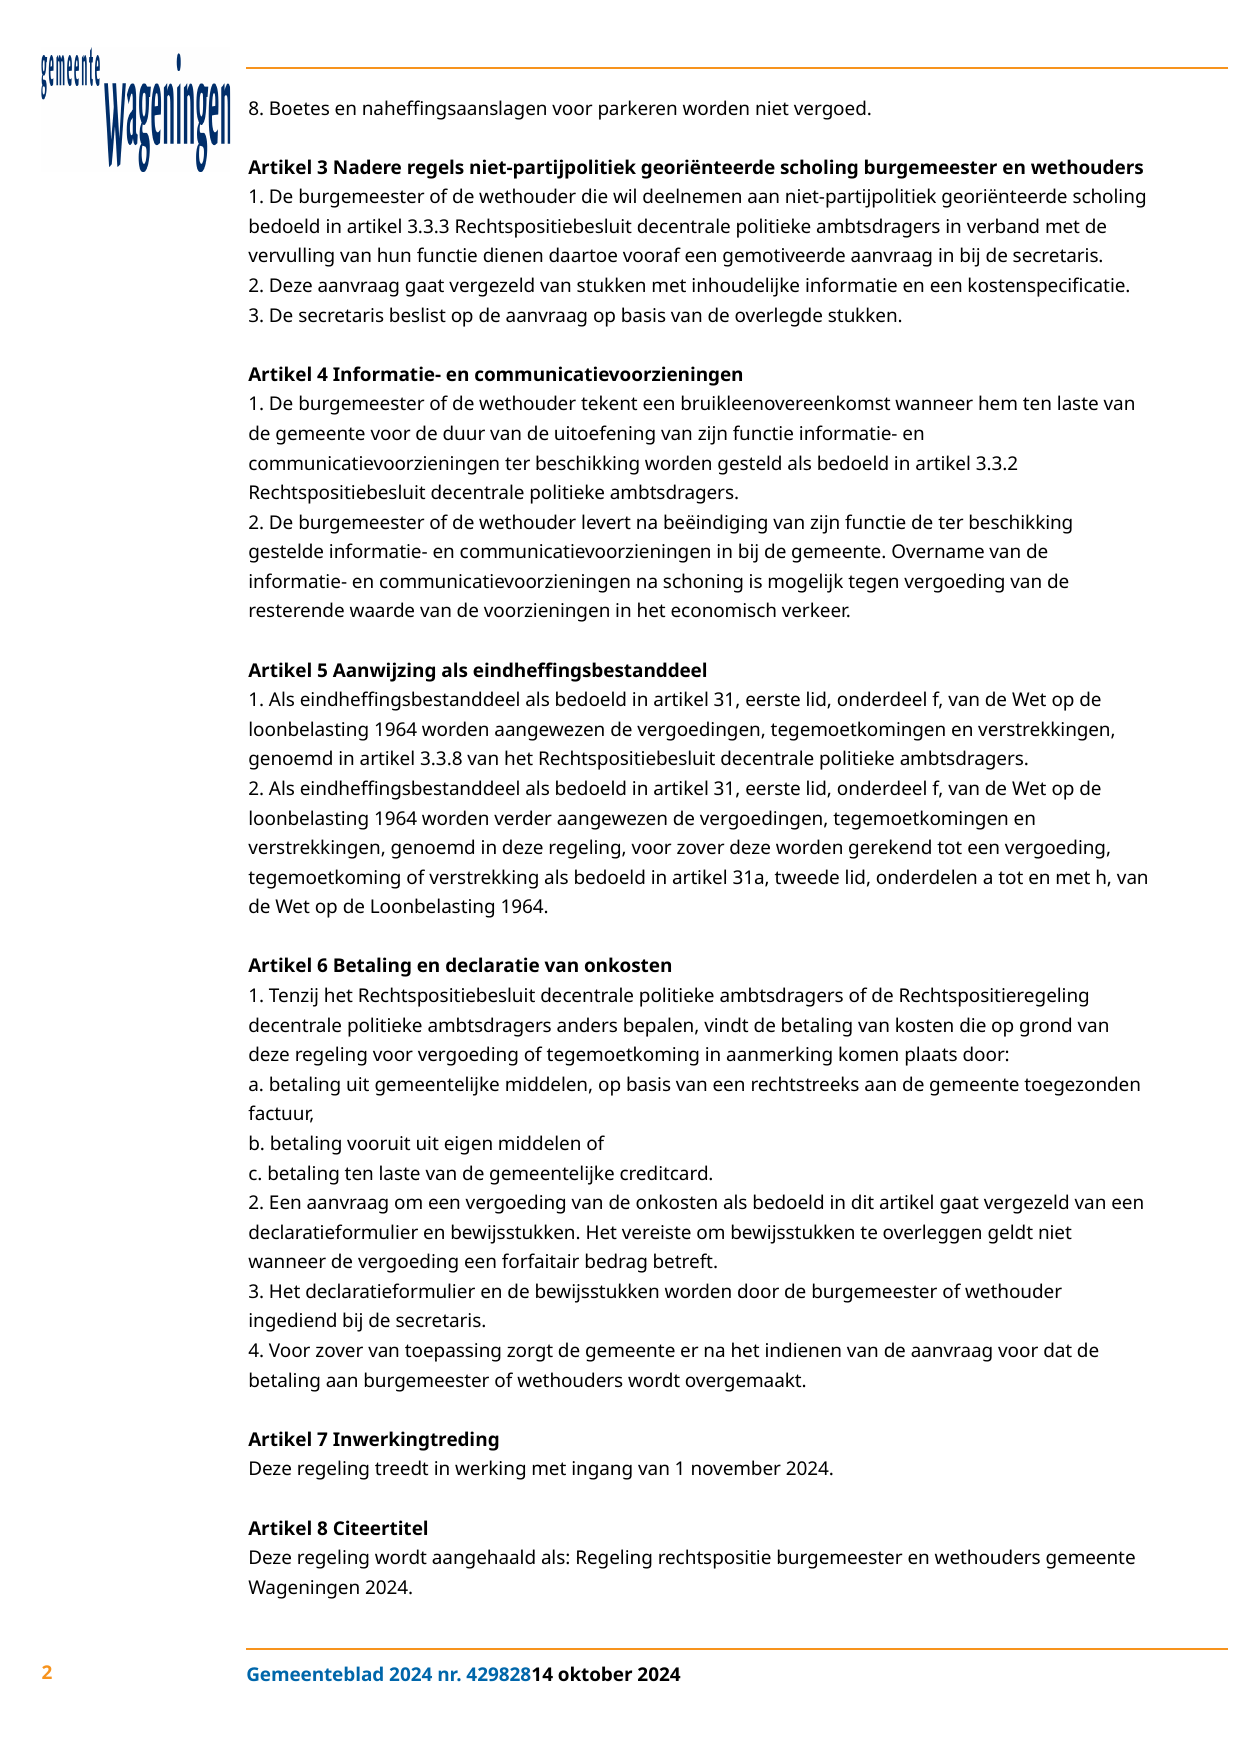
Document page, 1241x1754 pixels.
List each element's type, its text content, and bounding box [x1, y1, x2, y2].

text Artikel 8 Citeertitel [248, 1515, 1152, 1541]
text Artikel 6 Betaling en declaratie van onkosten [248, 953, 1152, 978]
text 3. De secretaris beslist op de aanvraag op basis van de overlegde stukken. [248, 302, 1152, 328]
text Artikel 4 Informatie- en communicatievoorzieningen [248, 361, 1152, 387]
text 4. Voor zover van toepassing zorgt de gemeente er na het indienen van de aanvraag voor dat de betaling aan burgemeester of wethouders wordt overgemaakt. [248, 1337, 1152, 1393]
text Deze regeling wordt aangehaald als: Regeling rechtspositie burgemeester en wethouders gemeente Wageningen 2024. [248, 1544, 1152, 1600]
text a. betaling uit gemeentelijke middelen, op basis van een rechtstreeks aan de gemeente toegezonden factuur, [248, 1071, 1152, 1126]
text b. betaling vooruit uit eigen middelen of [248, 1130, 1152, 1156]
text Artikel 5 Aanwijzing als eindheffingsbestanddeel [248, 657, 1152, 683]
text 1. De burgemeester of de wethouder tekent een bruikleenovereenkomst wanneer hem ten laste van de gemeente voor de duur van de uitoefening van zijn functie informatie- en communicatievoorzieningen ter beschikking worden gesteld als bedoeld in artikel 3.3.2 Rechtspositiebesluit decentrale politieke ambtsdragers. [248, 391, 1152, 505]
text 1. De burgemeester of de wethouder die wil deelnemen aan niet-partijpolitiek georiënteerde scholing bedoeld in artikel 3.3.3 Rechtspositiebesluit decentrale politieke ambtsdragers in verband met de vervulling van hun functie dienen daartoe vooraf een gemotiveerde aanvraag in bij de secretaris. [248, 183, 1152, 268]
text Artikel 3 Nadere regels niet-partijpolitiek georiënteerde scholing burgemeester en wethouders [248, 154, 1152, 180]
text 2. Deze aanvraag gaat vergezeld van stukken met inhoudelijke informatie en een kostenspecificatie. [248, 272, 1152, 298]
text 1. Als eindheffingsbestanddeel als bedoeld in artikel 31, eerste lid, onderdeel f, van de Wet op de loonbelasting 1964 worden aangewezen de vergoedingen, tegemoetkomingen en verstrekkingen, genoemd in artikel 3.3.8 van het Rechtspositiebesluit decentrale politieke ambtsdragers. [248, 686, 1152, 771]
text 8. Boetes en naheffingsaanslagen voor parkeren worden niet vergoed. [248, 95, 1152, 121]
text 1. Tenzij het Rechtspositiebesluit decentrale politieke ambtsdragers of de Rechtspositieregeling decentrale politieke ambtsdragers anders bepalen, vindt de betaling van kosten die op grond van deze regeling voor vergoeding of tegemoetkoming in aanmerking komen plaats door: [248, 982, 1152, 1067]
picture [41, 47, 231, 172]
text Artikel 7 Inwerkingtreding [248, 1426, 1152, 1452]
text c. betaling ten laste van de gemeentelijke creditcard. [248, 1160, 1152, 1186]
text 2. Een aanvraag om een vergoeding van de onkosten als bedoeld in dit artikel gaat vergezeld van een declaratieformulier en bewijsstukken. Het vereiste om bewijsstukken te overleggen geldt niet wanneer de vergoeding een forfaitair bedrag betreft. [248, 1189, 1152, 1274]
text 2. De burgemeester of de wethouder levert na beëindiging van zijn functie de ter beschikking gestelde informatie- en communicatievoorzieningen in bij de gemeente. Overname van de informatie- en communicatievoorzieningen na schoning is mogelijk tegen vergoeding van de resterende waarde van de voorzieningen in het economisch verkeer. [248, 509, 1152, 623]
text 2. Als eindheffingsbestanddeel als bedoeld in artikel 31, eerste lid, onderdeel f, van de Wet op de loonbelasting 1964 worden verder aangewezen de vergoedingen, tegemoetkomingen en verstrekkingen, genoemd in deze regeling, voor zover deze worden gerekend tot een vergoeding, tegemoetkoming of verstrekking als bedoeld in artikel 31a, tweede lid, onderdelen a tot en met h, van de Wet op de Loonbelasting 1964. [248, 775, 1152, 919]
text 3. Het declaratieformulier en de bewijsstukken worden door de burgemeester of wethouder ingediend bij de secretaris. [248, 1278, 1152, 1333]
text Deze regeling treedt in werking met ingang van 1 november 2024. [248, 1456, 1152, 1481]
